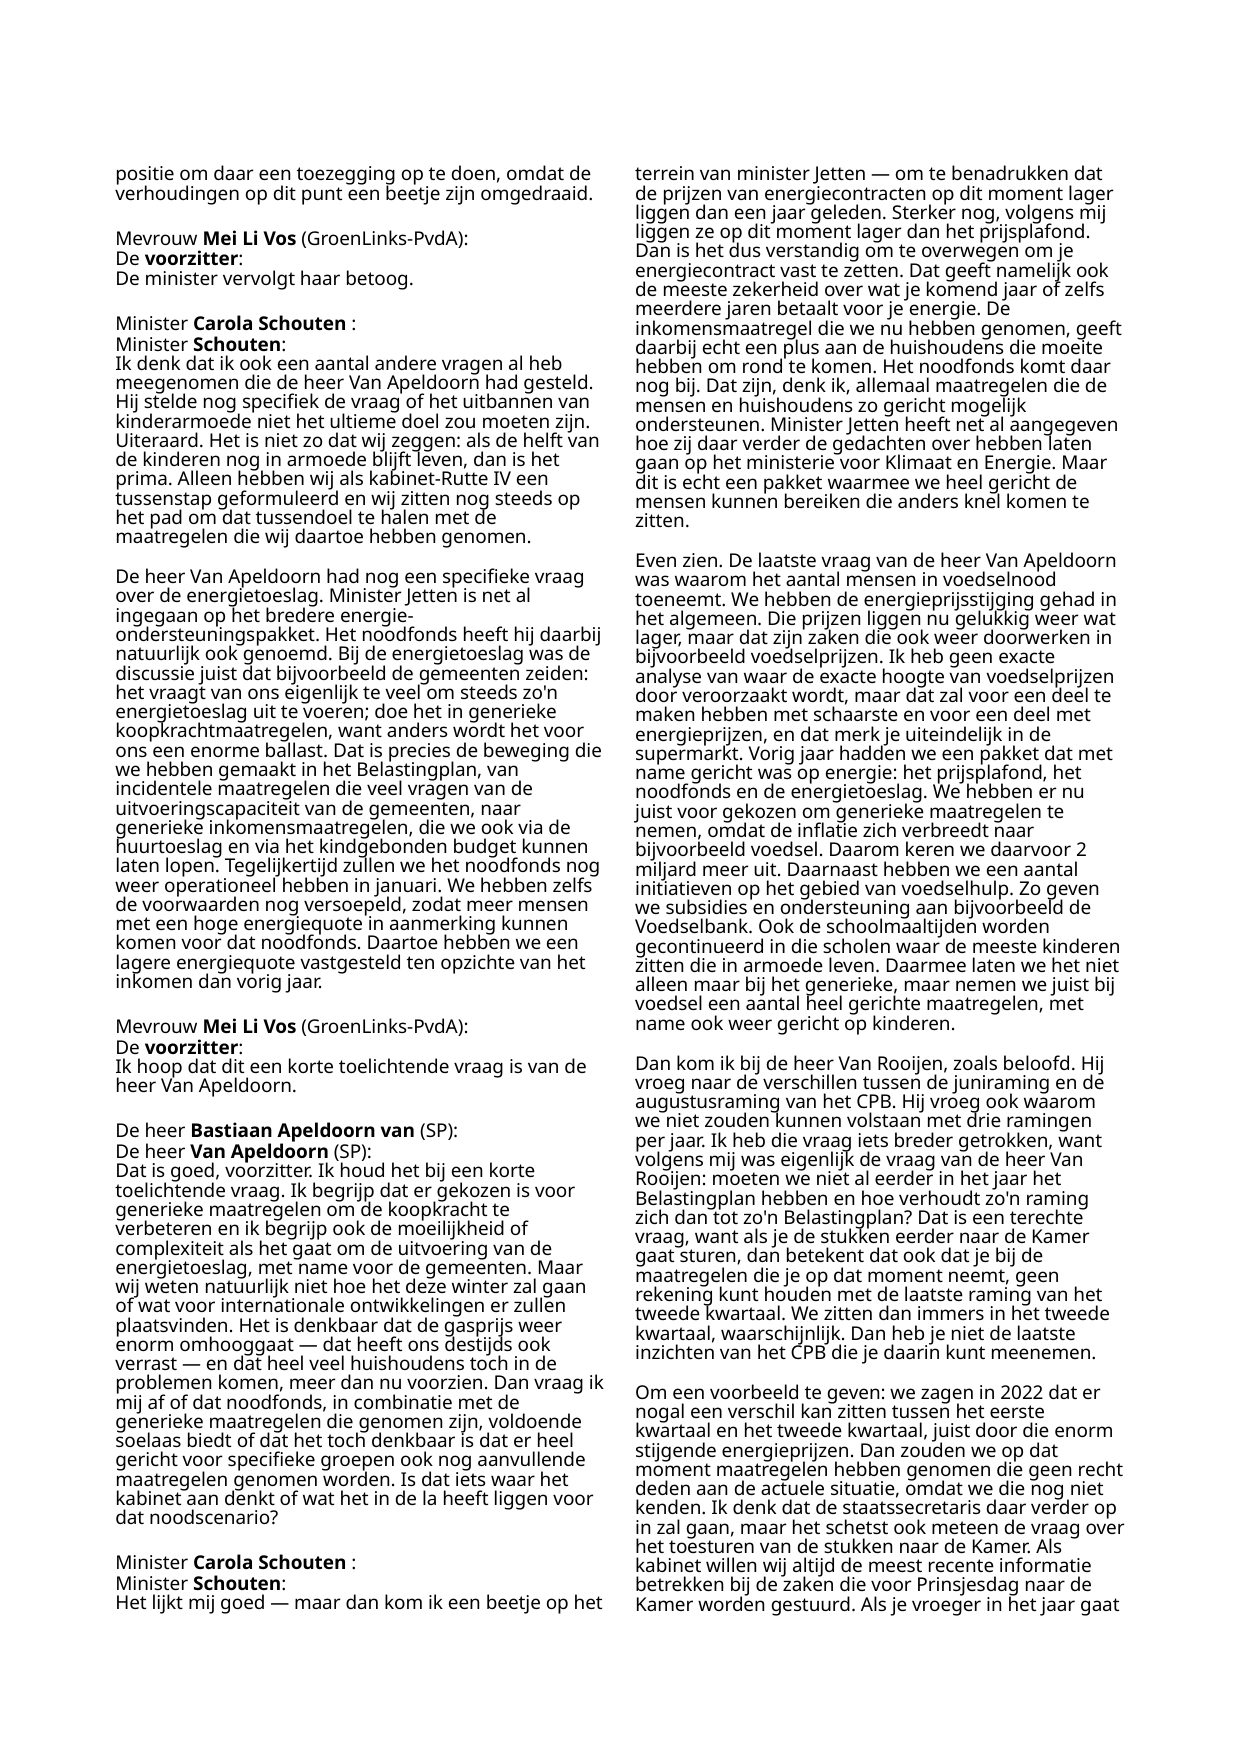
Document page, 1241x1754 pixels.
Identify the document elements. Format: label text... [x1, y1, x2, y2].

text Minister Schouten: [115, 1575, 605, 1594]
text terrein van minister Jetten — om te benadrukken dat de prijzen van energiecontracten op dit moment lager liggen dan een jaar geleden. Sterker nog, volgens mij liggen ze op dit moment lager dan het prijsplafond. Dan is het dus verstandig om te overwegen om je energiecontract vast te zetten. Dat geeft namelijk ook de meeste zekerheid over wat je komend jaar of zelfs meerdere jaren betaalt voor je energie. De inkomensmaatregel die we nu hebben genomen, geeft daarbij echt een plus aan de huishoudens die moeite hebben om rond te komen. Het noodfonds komt daar nog bij. Dat zijn, denk ik, allemaal maatregelen die de mensen en huishoudens zo gericht mogelijk ondersteunen. Minister Jetten heeft net al aangegeven hoe zij daar verder de gedachten over hebben laten gaan op het ministerie voor Klimaat en Energie. Maar dit is echt een pakket waarmee we heel gericht de mensen kunnen bereiken die anders knel komen te zitten. [635, 165, 1125, 531]
text Dat is goed, voorzitter. Ik houd het bij een korte toelichtende vraag. Ik begrijp dat er gekozen is voor generieke maatregelen om de koopkracht te verbeteren en ik begrijp ook de moeilijkheid of complexiteit als het gaat om de uitvoering van de energietoeslag, met name voor de gemeenten. Maar wij weten natuurlijk niet hoe het deze winter zal gaan of wat voor internationale ontwikkelingen er zullen plaatsvinden. Het is denkbaar dat de gasprijs weer enorm omhooggaat — dat heeft ons destijds ook verrast — en dat heel veel huishoudens toch in de problemen komen, meer dan nu voorzien. Dan vraag ik mij af of dat noodfonds, in combinatie met de generieke maatregelen die genomen zijn, voldoende soelaas biedt of dat het toch denkbaar is dat er heel gericht voor specifieke groepen ook nog aanvullende maatregelen genomen worden. Is dat iets waar het kabinet aan denkt of wat het in de la heeft liggen voor dat noodscenario? [115, 1162, 605, 1528]
text Minister Carola Schouten : [115, 310, 605, 336]
text De heer Van Apeldoorn had nog een specifieke vraag over de energietoeslag. Minister Jetten is net al ingegaan op het bredere energie-ondersteuningspakket. Het noodfonds heeft hij daarbij natuurlijk ook genoemd. Bij de energietoeslag was de discussie juist dat bijvoorbeeld de gemeenten zeiden: het vraagt van ons eigenlijk te veel om steeds zo'n energietoeslag uit te voeren; doe het in generieke koopkrachtmaatregelen, want anders wordt het voor ons een enorme ballast. Dat is precies de beweging die we hebben gemaakt in het Belastingplan, van incidentele maatregelen die veel vragen van de uitvoeringscapaciteit van de gemeenten, naar generieke inkomensmaatregelen, die we ook via de huurtoeslag en via het kindgebonden budget kunnen laten lopen. Tegelijkertijd zullen we het noodfonds nog weer operationeel hebben in januari. We hebben zelfs de voorwaarden nog versoepeld, zodat meer mensen met een hoge energiequote in aanmerking kunnen komen voor dat noodfonds. Daartoe hebben we een lagere energiequote vastgesteld ten opzichte van het inkomen dan vorig jaar. [115, 568, 605, 992]
text De voorzitter: [115, 250, 605, 270]
text positie om daar een toezegging op te doen, omdat de verhoudingen op dit punt een beetje zijn omgedraaid. [115, 165, 605, 204]
text Ik denk dat ik ook een aantal andere vragen al heb meegenomen die de heer Van Apeldoorn had gesteld. Hij stelde nog specifiek de vraag of het uitbannen van kinderarmoede niet het ultieme doel zou moeten zijn. Uiteraard. Het is niet zo dat wij zeggen: als de helft van de kinderen nog in armoede blijft leven, dan is het prima. Alleen hebben wij als kabinet-Rutte IV een tussenstap geformuleerd en wij zitten nog steeds op het pad om dat tussendoel te halen met de maatregelen die wij daartoe hebben genomen. [115, 355, 605, 547]
text De voorzitter: [115, 1039, 605, 1058]
text Even zien. De laatste vraag van de heer Van Apeldoorn was waarom het aantal mensen in voedselnood toeneemt. We hebben de energieprijsstijging gehad in het algemeen. Die prijzen liggen nu gelukkig weer wat lager, maar dat zijn zaken die ook weer doorwerken in bijvoorbeeld voedselprijzen. Ik heb geen exacte analyse van waar de exacte hoogte van voedselprijzen door veroorzaakt wordt, maar dat zal voor een deel te maken hebben met schaarste en voor een deel met energieprijzen, en dat merk je uiteindelijk in de supermarkt. Vorig jaar hadden we een pakket dat met name gericht was op energie: het prijsplafond, het noodfonds en de energietoeslag. We hebben er nu juist voor gekozen om generieke maatregelen te nemen, omdat de inflatie zich verbreedt naar bijvoorbeeld voedsel. Daarom keren we daarvoor 2 miljard meer uit. Daarnaast hebben we een aantal initiatieven op het gebied van voedselhulp. Zo geven we subsidies en ondersteuning aan bijvoorbeeld de Voedselbank. Ook de schoolmaaltijden worden gecontinueerd in die scholen waar de meeste kinderen zitten die in armoede leven. Daarmee laten we het niet alleen maar bij het generieke, maar nemen we juist bij voedsel een aantal heel gerichte maatregelen, met name ook weer gericht op kinderen. [635, 552, 1125, 1034]
text De heer Van Apeldoorn (SP): [115, 1143, 605, 1162]
text Het lijkt mij goed — maar dan kom ik een beetje op het [115, 1594, 605, 1614]
text De heer Bastiaan Apeldoorn van (SP): [115, 1117, 605, 1143]
text Om een voorbeeld te geven: we zagen in 2022 dat er nogal een verschil kan zitten tussen het eerste kwartaal en het tweede kwartaal, juist door die enorm stijgende energieprijzen. Dan zouden we op dat moment maatregelen hebben genomen die geen recht deden aan de actuele situatie, omdat we die nog niet kenden. Ik denk dat de staatssecretaris daar verder op in zal gaan, maar het schetst ook meteen de vraag over het toesturen van de stukken naar de Kamer. Als kabinet willen wij altijd de meest recente informatie betrekken bij de zaken die voor Prinsjesdag naar de Kamer worden gestuurd. Als je vroeger in het jaar gaat [635, 1384, 1125, 1615]
text Dan kom ik bij de heer Van Rooijen, zoals beloofd. Hij vroeg naar de verschillen tussen de juniraming en de augustusraming van het CPB. Hij vroeg ook waarom we niet zouden kunnen volstaan met drie ramingen per jaar. Ik heb die vraag iets breder getrokken, want volgens mij was eigenlijk de vraag van de heer Van Rooijen: moeten we niet al eerder in het jaar het Belastingplan hebben en hoe verhoudt zo'n raming zich dan tot zo'n Belastingplan? Dat is een terechte vraag, want als je de stukken eerder naar de Kamer gaat sturen, dan betekent dat ook dat je bij de maatregelen die je op dat moment neemt, geen rekening kunt houden met de laatste raming van het tweede kwartaal. We zitten dan immers in het tweede kwartaal, waarschijnlijk. Dan heb je niet de laatste inzichten van het CPB die je daarin kunt meenemen. [635, 1055, 1125, 1363]
text Ik hoop dat dit een korte toelichtende vraag is van de heer Van Apeldoorn. [115, 1058, 605, 1097]
text De minister vervolgt haar betoog. [115, 270, 605, 289]
text Mevrouw Mei Li Vos (GroenLinks-PvdA): [115, 225, 605, 250]
text Mevrouw Mei Li Vos (GroenLinks-PvdA): [115, 1013, 605, 1039]
text Minister Carola Schouten : [115, 1549, 605, 1575]
text Minister Schouten: [115, 336, 605, 355]
